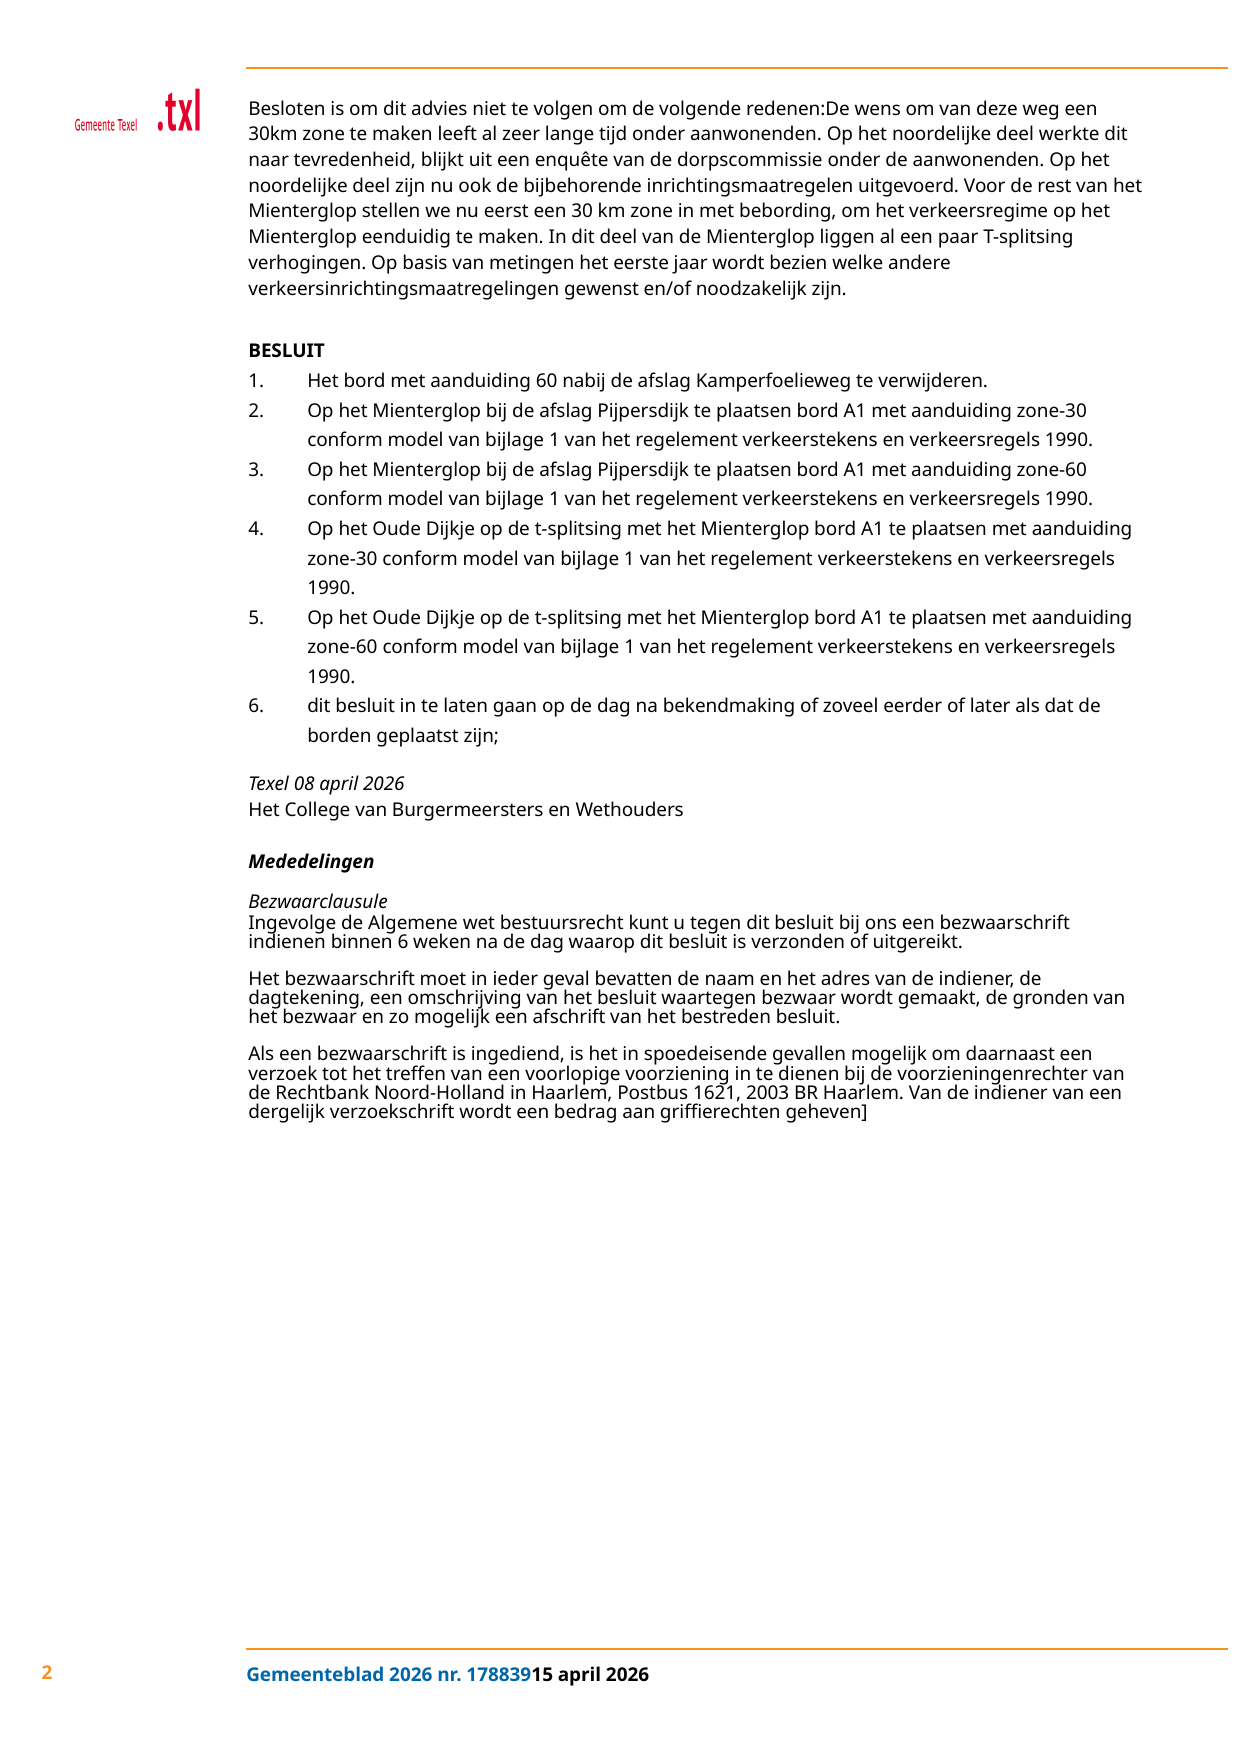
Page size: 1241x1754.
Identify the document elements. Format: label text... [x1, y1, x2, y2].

text Besloten is om dit advies niet te volgen om de volgende redenen:De wens om van deze weg een 30km zone te maken leeft al zeer lange tijd onder aanwonenden. Op het noordelijke deel werkte dit naar tevredenheid, blijkt uit een enquête van de dorpscommissie onder de aanwonenden. Op het noordelijke deel zijn nu ook de bijbehorende inrichtingsmaatregelen uitgevoerd. Voor de rest van het Mienterglop stellen we nu eerst een 30 km zone in met bebording, om het verkeersregime op het Mienterglop eenduidig te maken. In dit deel van de Mienterglop liggen al een paar T-splitsing verhogingen. Op basis van metingen het eerste jaar wordt bezien welke andere verkeersinrichtingsmaatregelingen gewenst en/of noodzakelijk zijn. [248, 95, 1152, 301]
text Het bezwaarschrift moet in ieder geval bevatten de naam en het adres van de indiener, de dagtekening, een omschrijving van het besluit waartegen bezwaar wordt gemaakt, de gronden van het bezwaar en zo mogelijk een afschrift van het bestreden besluit. [248, 970, 1152, 1028]
text Het College van Burgermeersters en Wethouders [248, 796, 1152, 821]
list Op het Mienterglop bij de afslag Pijpersdijk te plaatsen bord A1 met aanduiding zone-30 conform model van bijlage 1 van het regelement verkeerstekens en verkeersregels 1990. [248, 397, 1152, 452]
list Op het Oude Dijkje op de t-splitsing met het Mienterglop bord A1 te plaatsen met aanduiding zone-30 conform model van bijlage 1 van het regelement verkeerstekens en verkeersregels 1990. [248, 515, 1152, 600]
list dit besluit in te laten gaan op de dag na bekendmaking of zoveel eerder of later als dat de borden geplaatst zijn; [248, 693, 1152, 748]
text Ingevolge de Algemene wet bestuursrecht kunt u tegen dit besluit bij ons een bezwaarschrift indienen binnen 6 weken na de dag waarop dit besluit is verzonden of uitgereikt. [248, 914, 1152, 952]
list Het bord met aanduiding 60 nabij de afslag Kamperfoelieweg te verwijderen. [248, 367, 1152, 393]
list Op het Mienterglop bij de afslag Pijpersdijk te plaatsen bord A1 met aanduiding zone-60 conform model van bijlage 1 van het regelement verkeerstekens en verkeersregels 1990. [248, 456, 1152, 511]
text Bezwaarclausule [248, 888, 1152, 914]
text BESLUIT [248, 338, 1152, 363]
text Als een bezwaarschrift is ingediend, is het in spoedeisende gevallen mogelijk om daarnaast een verzoek tot het treffen van een voorlopige voorziening in te dienen bij de voorzieningenrechter van de Rechtbank Noord-Holland in Haarlem, Postbus 1621, 2003 BR Haarlem. Van de indiener van een dergelijk verzoekschrift wordt een bedrag aan griffierechten geheven] [248, 1045, 1152, 1122]
text Mededelingen [248, 849, 1152, 874]
list Op het Oude Dijkje op de t-splitsing met het Mienterglop bord A1 te plaatsen met aanduiding zone-60 conform model van bijlage 1 van het regelement verkeerstekens en verkeersregels 1990. [248, 604, 1152, 689]
picture [41, 47, 231, 172]
text Texel 08 april 2026 [248, 770, 1152, 796]
